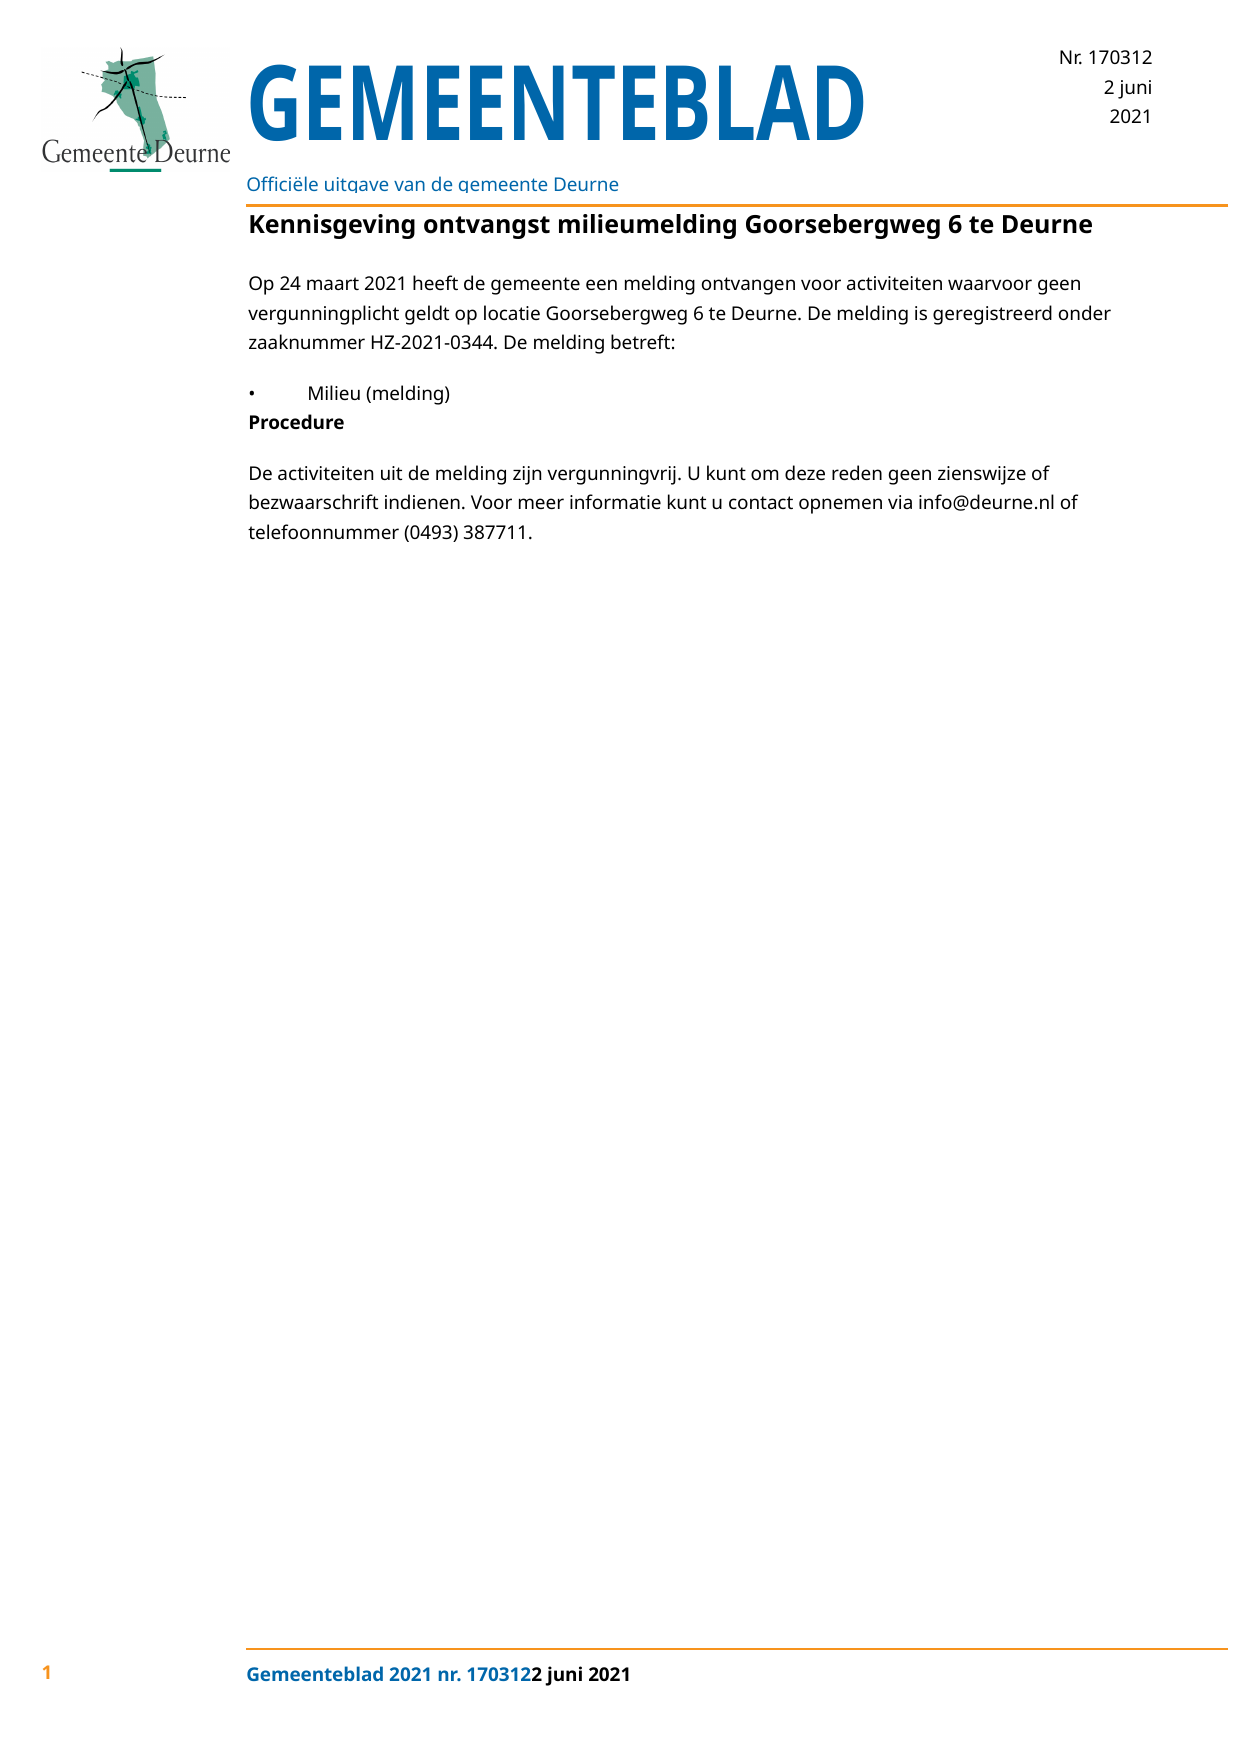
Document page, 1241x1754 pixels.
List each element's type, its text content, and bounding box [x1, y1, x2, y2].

text Kennisgeving ontvangst milieumelding Goorsebergweg 6 te Deurne [248, 207, 1152, 241]
text Op 24 maart 2021 heeft de gemeente een melding ontvangen voor activiteiten waarvoor geen vergunningplicht geldt op locatie Goorsebergweg 6 te Deurne. De melding is geregistreerd onder zaaknummer HZ-2021-0344. De melding betreft: [248, 270, 1152, 355]
text De activiteiten uit de melding zijn vergunningvrij. U kunt om deze reden geen zienswijze of bezwaarschrift indienen. Voor meer informatie kunt u contact opnemen via info@deurne.nl of telefoonnummer (0493) 387711. [248, 460, 1152, 545]
picture [41, 47, 231, 172]
text Procedure [248, 409, 1152, 435]
list Milieu (melding) [248, 380, 1152, 406]
